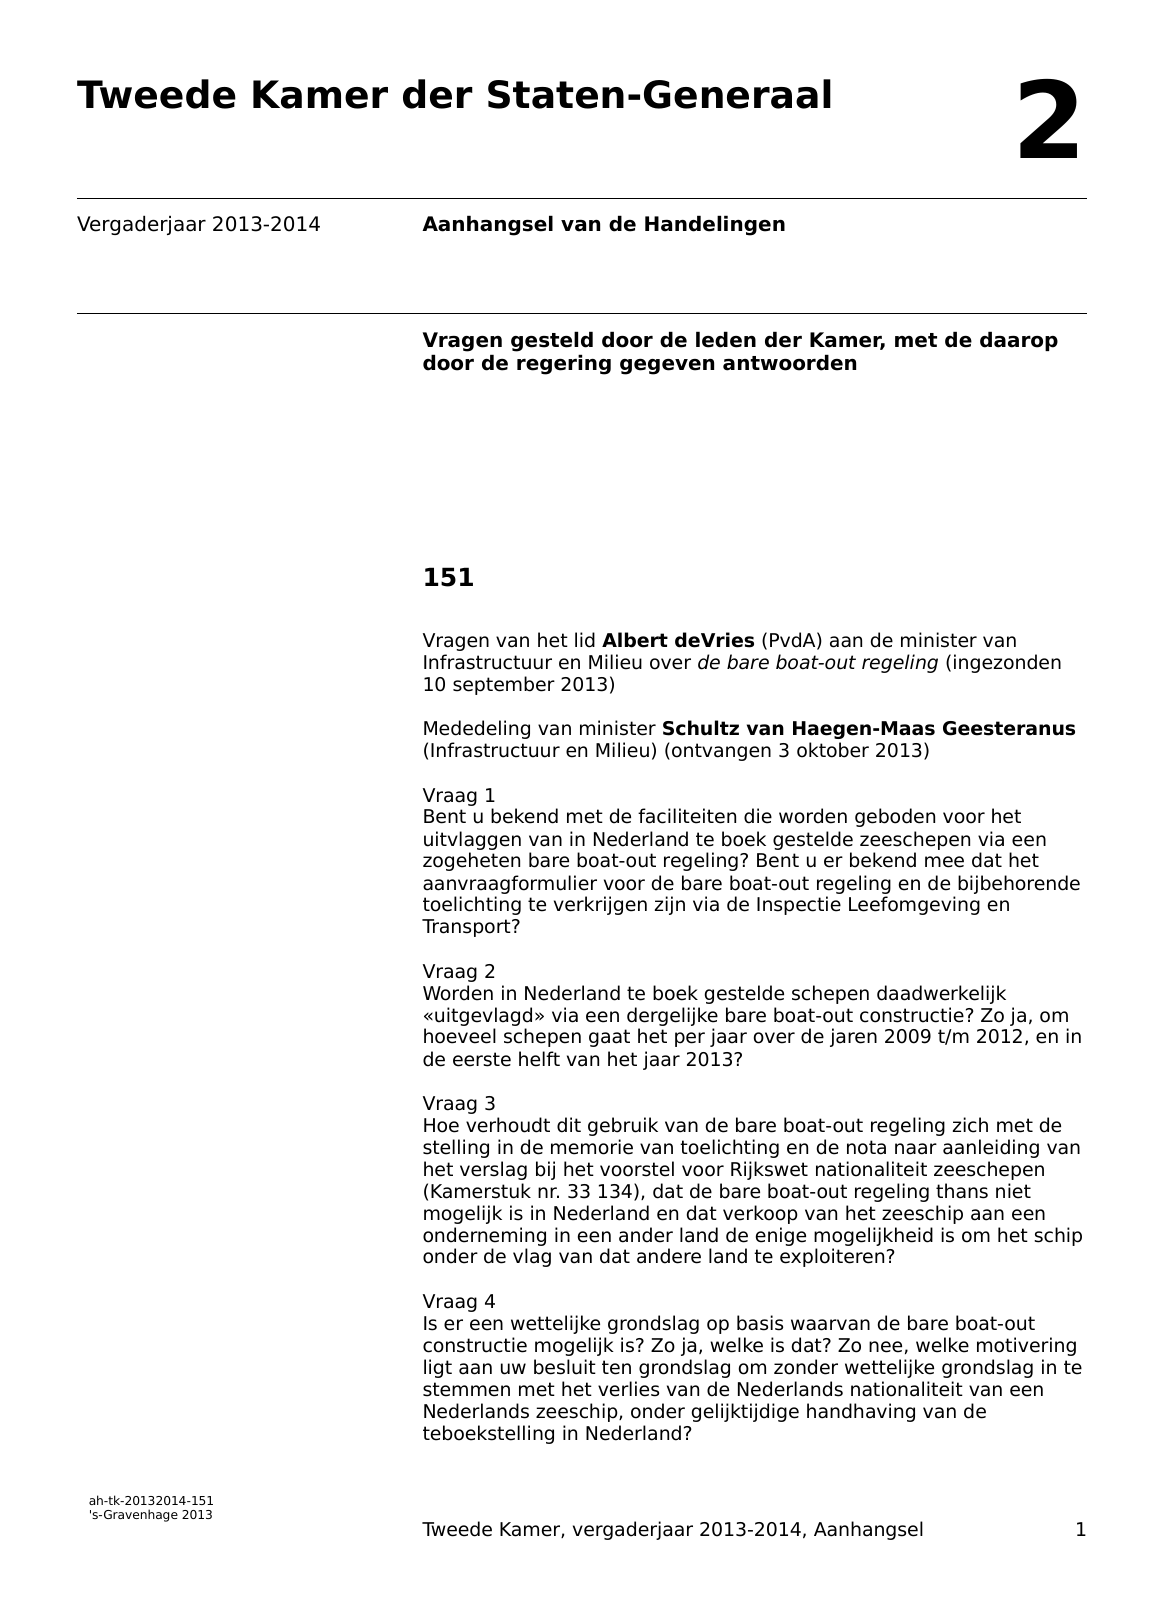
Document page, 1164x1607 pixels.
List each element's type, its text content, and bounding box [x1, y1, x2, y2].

text Hoe verhoudt dit gebruik van de bare boat-out regeling zich met de stelling in de memorie van toelichting en de nota naar aanleiding van het verslag bij het voorstel voor Rijkswet nationaliteit zeeschepen (Kamerstuk nr. 33 134), dat de bare boat-out regeling thans niet mogelijk is in Nederland en dat verkoop van het zeeschip aan een onderneming in een ander land de enige mogelijkheid is om het schip onder de vlag van dat andere land te exploiteren? [422, 1114, 1087, 1268]
text ah-tk-20132014-151 [88, 1494, 323, 1508]
text 's-Gravenhage 2013 [88, 1508, 323, 1522]
table_cell Vergaderjaar 2013-2014 [77, 199, 422, 313]
text Vraag 4 [422, 1291, 1087, 1313]
table_cell [77, 314, 422, 375]
text Bent u bekend met de faciliteiten die worden geboden voor het uitvlaggen van in Nederland te boek gestelde zeeschepen via een zogeheten bare boat-out regeling? Bent u er bekend mee dat het aanvraagformulier voor de bare boat-out regeling en de bijbehorende toelichting te verkrijgen zijn via de Inspectie Leefomgeving en Transport? [422, 806, 1087, 938]
text Vragen van het lid Albert deVries (PvdA) aan de minister van Infrastructuur en Milieu over de bare boat-out regeling (ingezonden 10 september 2013) [422, 630, 1087, 696]
table_header Tweede Kamer der Staten-Generaal [77, 59, 886, 198]
text 151 [422, 563, 1087, 592]
text Vraag 2 [422, 961, 1087, 982]
text Mededeling van minister Schultz van Haegen-Maas Geesteranus (Infrastructuur en Milieu) (ontvangen 3 oktober 2013) [422, 718, 1087, 762]
text Worden in Nederland te boek gestelde schepen daadwerkelijk «uitgevlagd» via een dergelijke bare boat-out constructie? Zo ja, om hoeveel schepen gaat het per jaar over de jaren 2009 t/m 2012, en in de eerste helft van het jaar 2013? [422, 982, 1087, 1070]
table_cell Vragen gesteld door de leden der Kamer, met de daarop door de regering gegeven antwoorden [422, 314, 1087, 375]
text Vraag 1 [422, 784, 1087, 806]
table_header 2 [886, 59, 1087, 198]
table_cell Aanhangsel van de Handelingen [422, 199, 1087, 313]
text Is er een wettelijke grondslag op basis waarvan de bare boat-out constructie mogelijk is? Zo ja, welke is dat? Zo nee, welke motivering ligt aan uw besluit ten grondslag om zonder wettelijke grondslag in te stemmen met het verlies van de Nederlands nationaliteit van een Nederlands zeeschip, onder gelijktijdige handhaving van de teboekstelling in Nederland? [422, 1313, 1087, 1444]
text Vraag 3 [422, 1093, 1087, 1114]
